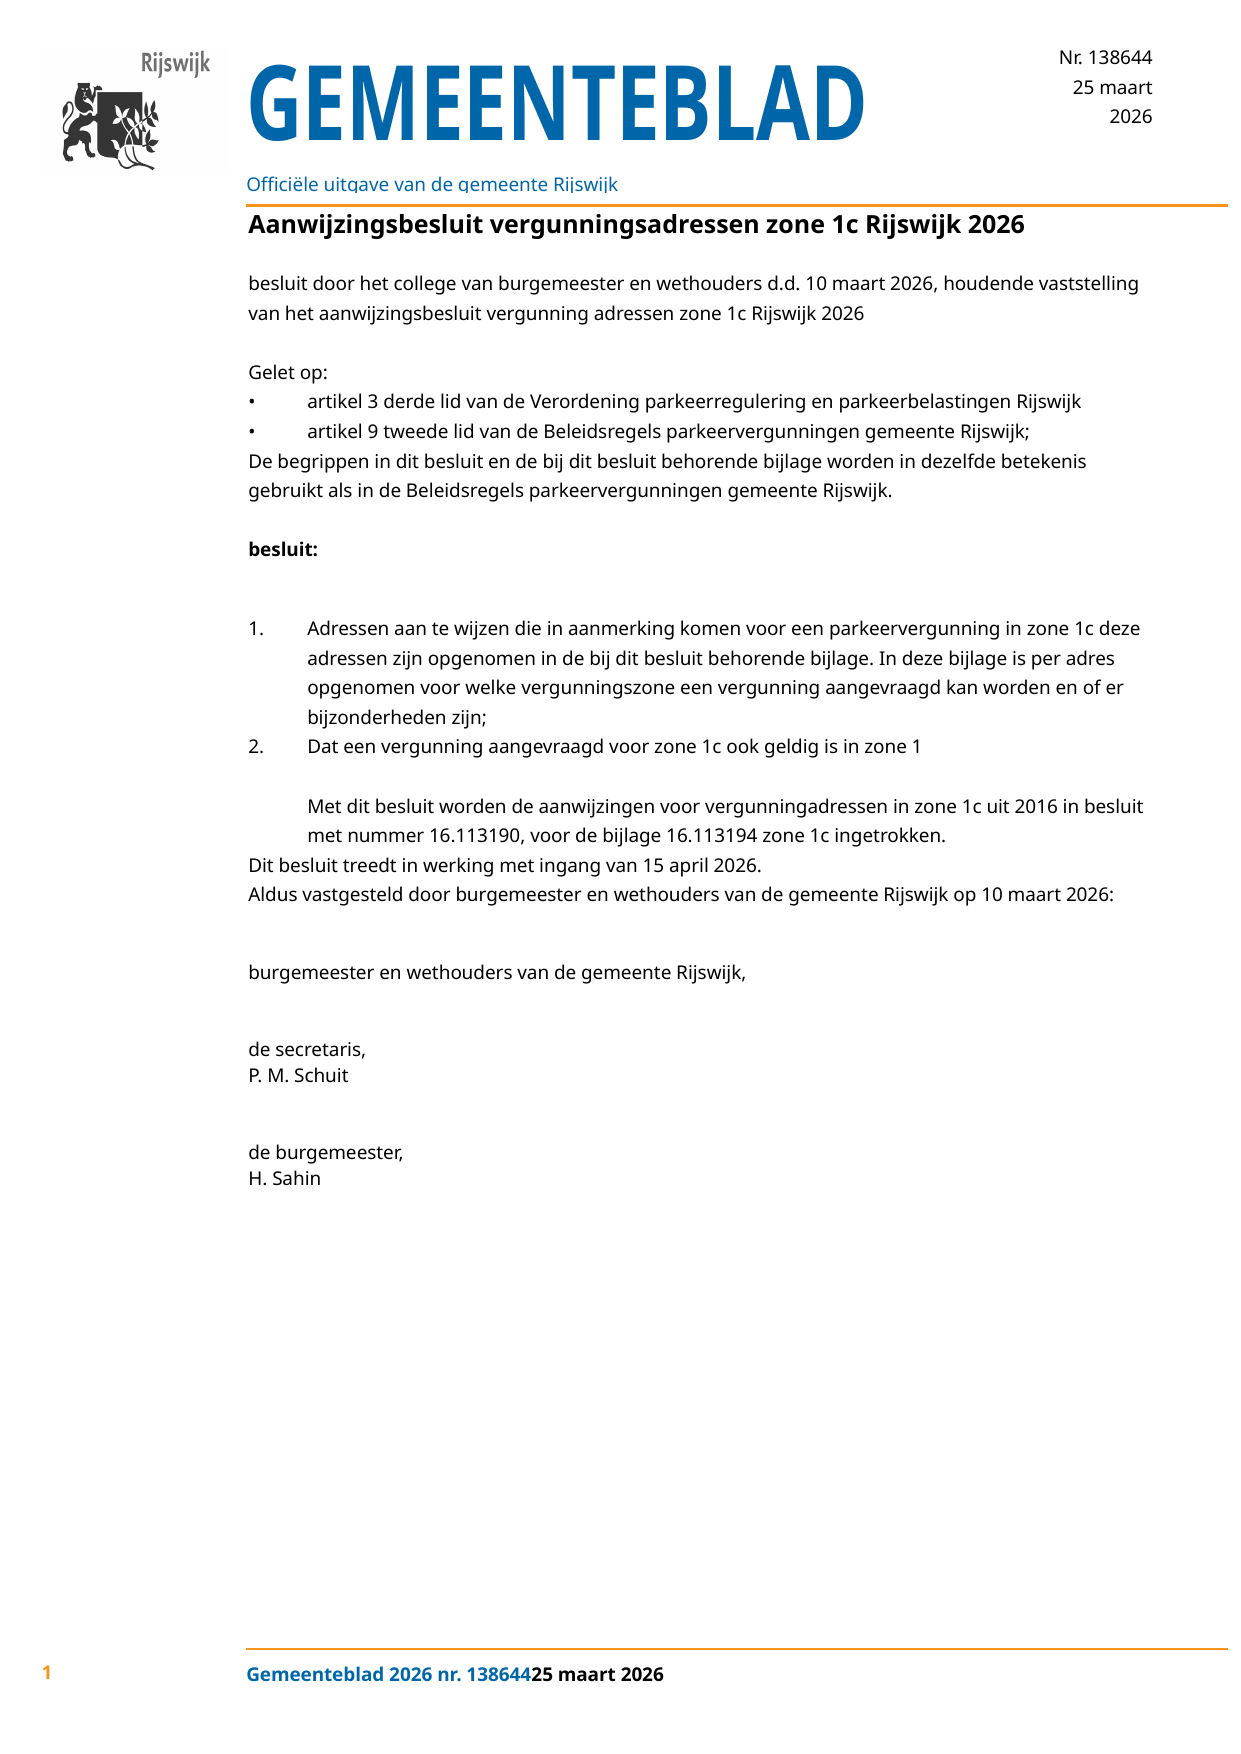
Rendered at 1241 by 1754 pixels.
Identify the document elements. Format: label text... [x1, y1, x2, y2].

text P. M. Schuit [248, 1062, 1152, 1087]
text de secretaris, [248, 1036, 1152, 1062]
text Aanwijzingsbesluit vergunningsadressen zone 1c Rijswijk 2026 [248, 207, 1152, 241]
text Aldus vastgesteld door burgemeester en wethouders van de gemeente Rijswijk op 10 maart 2026: [248, 882, 1152, 907]
list artikel 3 derde lid van de Verordening parkeerregulering en parkeerbelastingen Rijswijk [248, 389, 1152, 414]
text besluit door het college van burgemeester en wethouders d.d. 10 maart 2026, houdende vaststelling van het aanwijzingsbesluit vergunning adressen zone 1c Rijswijk 2026 [248, 270, 1152, 326]
text de burgemeester, [248, 1139, 1152, 1165]
text Gelet op: [248, 359, 1152, 385]
list Met dit besluit worden de aanwijzingen voor vergunningadressen in zone 1c uit 2016 in besluit met nummer 16.113190, voor de bijlage 16.113194 zone 1c ingetrokken. [248, 793, 1152, 848]
text Dit besluit treedt in werking met ingang van 15 april 2026. [248, 852, 1152, 878]
text H. Sahin [248, 1165, 1152, 1190]
list artikel 9 tweede lid van de Beleidsregels parkeervergunningen gemeente Rijswijk; [248, 418, 1152, 444]
list Dat een vergunning aangevraagd voor zone 1c ook geldig is in zone 1 [248, 734, 1152, 759]
text burgemeester en wethouders van de gemeente Rijswijk, [248, 959, 1152, 984]
list Adressen aan te wijzen die in aanmerking komen voor een parkeervergunning in zone 1c deze adressen zijn opgenomen in de bij dit besluit behorende bijlage. In deze bijlage is per adres opgenomen voor welke vergunningszone een vergunning aangevraagd kan worden en of er bijzonderheden zijn; [248, 615, 1152, 730]
text besluit: [248, 537, 1152, 562]
text De begrippen in dit besluit en de bij dit besluit behorende bijlage worden in dezelfde betekenis gebruikt als in de Beleidsregels parkeervergunningen gemeente Rijswijk. [248, 448, 1152, 503]
picture [41, 47, 231, 172]
